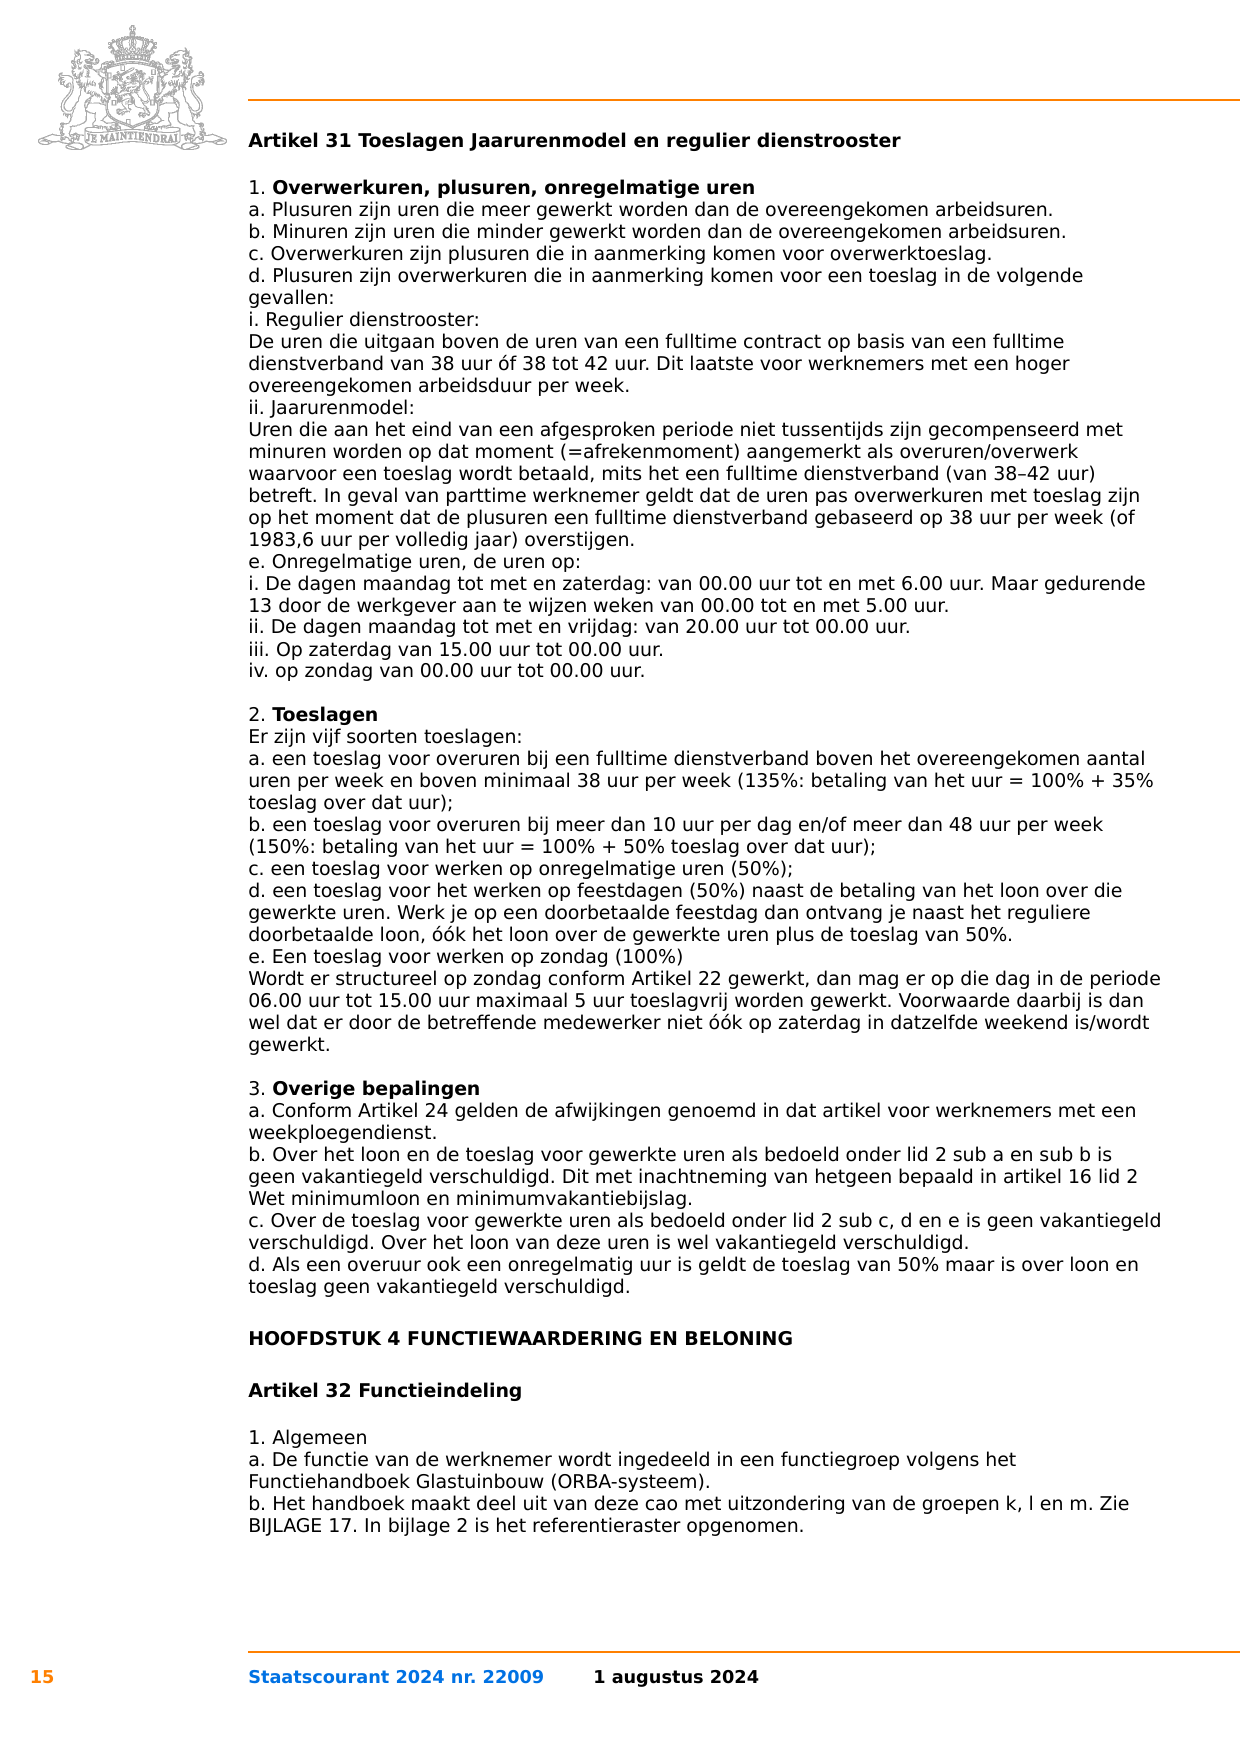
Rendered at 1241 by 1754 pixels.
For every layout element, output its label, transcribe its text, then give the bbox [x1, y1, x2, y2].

text b. Het handboek maakt deel uit van deze cao met uitzondering van de groepen k, l en m. Zie BIJLAGE 17. In bijlage 2 is het referentieraster opgenomen. [248, 1492, 1163, 1536]
text b. een toeslag voor overuren bij meer dan 10 uur per dag en/of meer dan 48 uur per week (150%: betaling van het uur = 100% + 50% toeslag over dat uur); [248, 814, 1163, 858]
text a. een toeslag voor overuren bij een fulltime dienstverband boven het overeengekomen aantal uren per week en boven minimaal 38 uur per week (135%: betaling van het uur = 100% + 35% toeslag over dat uur); [248, 748, 1163, 814]
text a. De functie van de werknemer wordt ingedeeld in een functiegroep volgens het Functiehandboek Glastuinbouw (ORBA-systeem). [248, 1448, 1163, 1492]
text c. Over de toeslag voor gewerkte uren als bedoeld onder lid 2 sub c, d en e is geen vakantiegeld verschuldigd. Over het loon van deze uren is wel vakantiegeld verschuldigd. [248, 1210, 1163, 1254]
text Uren die aan het eind van een afgesproken periode niet tussentijds zijn gecompenseerd met minuren worden op dat moment (=afrekenmoment) aangemerkt als overuren/overwerk waarvoor een toeslag wordt betaald, mits het een fulltime dienstverband (van 38–42 uur) betreft. In geval van parttime werknemer geldt dat de uren pas overwerkuren met toeslag zijn op het moment dat de plusuren een fulltime dienstverband gebaseerd op 38 uur per week (of 1983,6 uur per volledig jaar) overstijgen. [248, 419, 1163, 551]
text Wordt er structureel op zondag conform Artikel 22 gewerkt, dan mag er op die dag in de periode 06.00 uur tot 15.00 uur maximaal 5 uur toeslagvrij worden gewerkt. Voorwaarde daarbij is dan wel dat er door de betreffende medewerker niet óók op zaterdag in datzelfde weekend is/wordt gewerkt. [248, 968, 1163, 1056]
text d. Plusuren zijn overwerkuren die in aanmerking komen voor een toeslag in de volgende gevallen: [248, 265, 1163, 309]
text c. Overwerkuren zijn plusuren die in aanmerking komen voor overwerktoeslag. [248, 243, 1163, 265]
text a. Conform Artikel 24 gelden de afwijkingen genoemd in dat artikel voor werknemers met een weekploegendienst. [248, 1100, 1163, 1144]
text c. een toeslag voor werken op onregelmatige uren (50%); [248, 858, 1163, 880]
text a. Plusuren zijn uren die meer gewerkt worden dan de overeengekomen arbeidsuren. [248, 199, 1163, 221]
text Er zijn vijf soorten toeslagen: [248, 726, 1163, 748]
subtitle HOOFDSTUK 4 FUNCTIEWAARDERING EN BELONING [248, 1328, 1163, 1349]
text i. De dagen maandag tot met en zaterdag: van 00.00 uur tot en met 6.00 uur. Maar gedurende 13 door de werkgever aan te wijzen weken van 00.00 tot en met 5.00 uur. [248, 572, 1163, 616]
text d. een toeslag voor het werken op feestdagen (50%) naast de betaling van het loon over die gewerkte uren. Werk je op een doorbetaalde feestdag dan ontvang je naast het reguliere doorbetaalde loon, óók het loon over de gewerkte uren plus de toeslag van 50%. [248, 880, 1163, 946]
text iii. Op zaterdag van 15.00 uur tot 00.00 uur. [248, 638, 1163, 660]
text d. Als een overuur ook een onregelmatig uur is geldt de toeslag van 50% maar is over loon en toeslag geen vakantiegeld verschuldigd. [248, 1254, 1163, 1298]
text e. Een toeslag voor werken op zondag (100%) [248, 946, 1163, 968]
text b. Minuren zijn uren die minder gewerkt worden dan de overeengekomen arbeidsuren. [248, 221, 1163, 243]
text 3. Overige bepalingen [248, 1078, 1163, 1100]
text i. Regulier dienstrooster: [248, 309, 1163, 331]
text b. Over het loon en de toeslag voor gewerkte uren als bedoeld onder lid 2 sub a en sub b is geen vakantiegeld verschuldigd. Dit met inachtneming van hetgeen bepaald in artikel 16 lid 2 Wet minimumloon en minimumvakantiebijslag. [248, 1144, 1163, 1210]
text De uren die uitgaan boven de uren van een fulltime contract op basis van een fulltime dienstverband van 38 uur óf 38 tot 42 uur. Dit laatste voor werknemers met een hoger overeengekomen arbeidsduur per week. [248, 331, 1163, 397]
text 1. Overwerkuren, plusuren, onregelmatige uren [248, 177, 1163, 199]
text ii. De dagen maandag tot met en vrijdag: van 20.00 uur tot 00.00 uur. [248, 616, 1163, 638]
subtitle Artikel 31 Toeslagen Jaarurenmodel en regulier dienstrooster [248, 130, 1163, 152]
text iv. op zondag van 00.00 uur tot 00.00 uur. [248, 660, 1163, 682]
text e. Onregelmatige uren, de uren op: [248, 551, 1163, 572]
text ii. Jaarurenmodel: [248, 397, 1163, 419]
picture [38, 25, 227, 150]
text 1. Algemeen [248, 1427, 1163, 1448]
text 2. Toeslagen [248, 704, 1163, 726]
subtitle Artikel 32 Functieindeling [248, 1379, 1163, 1402]
